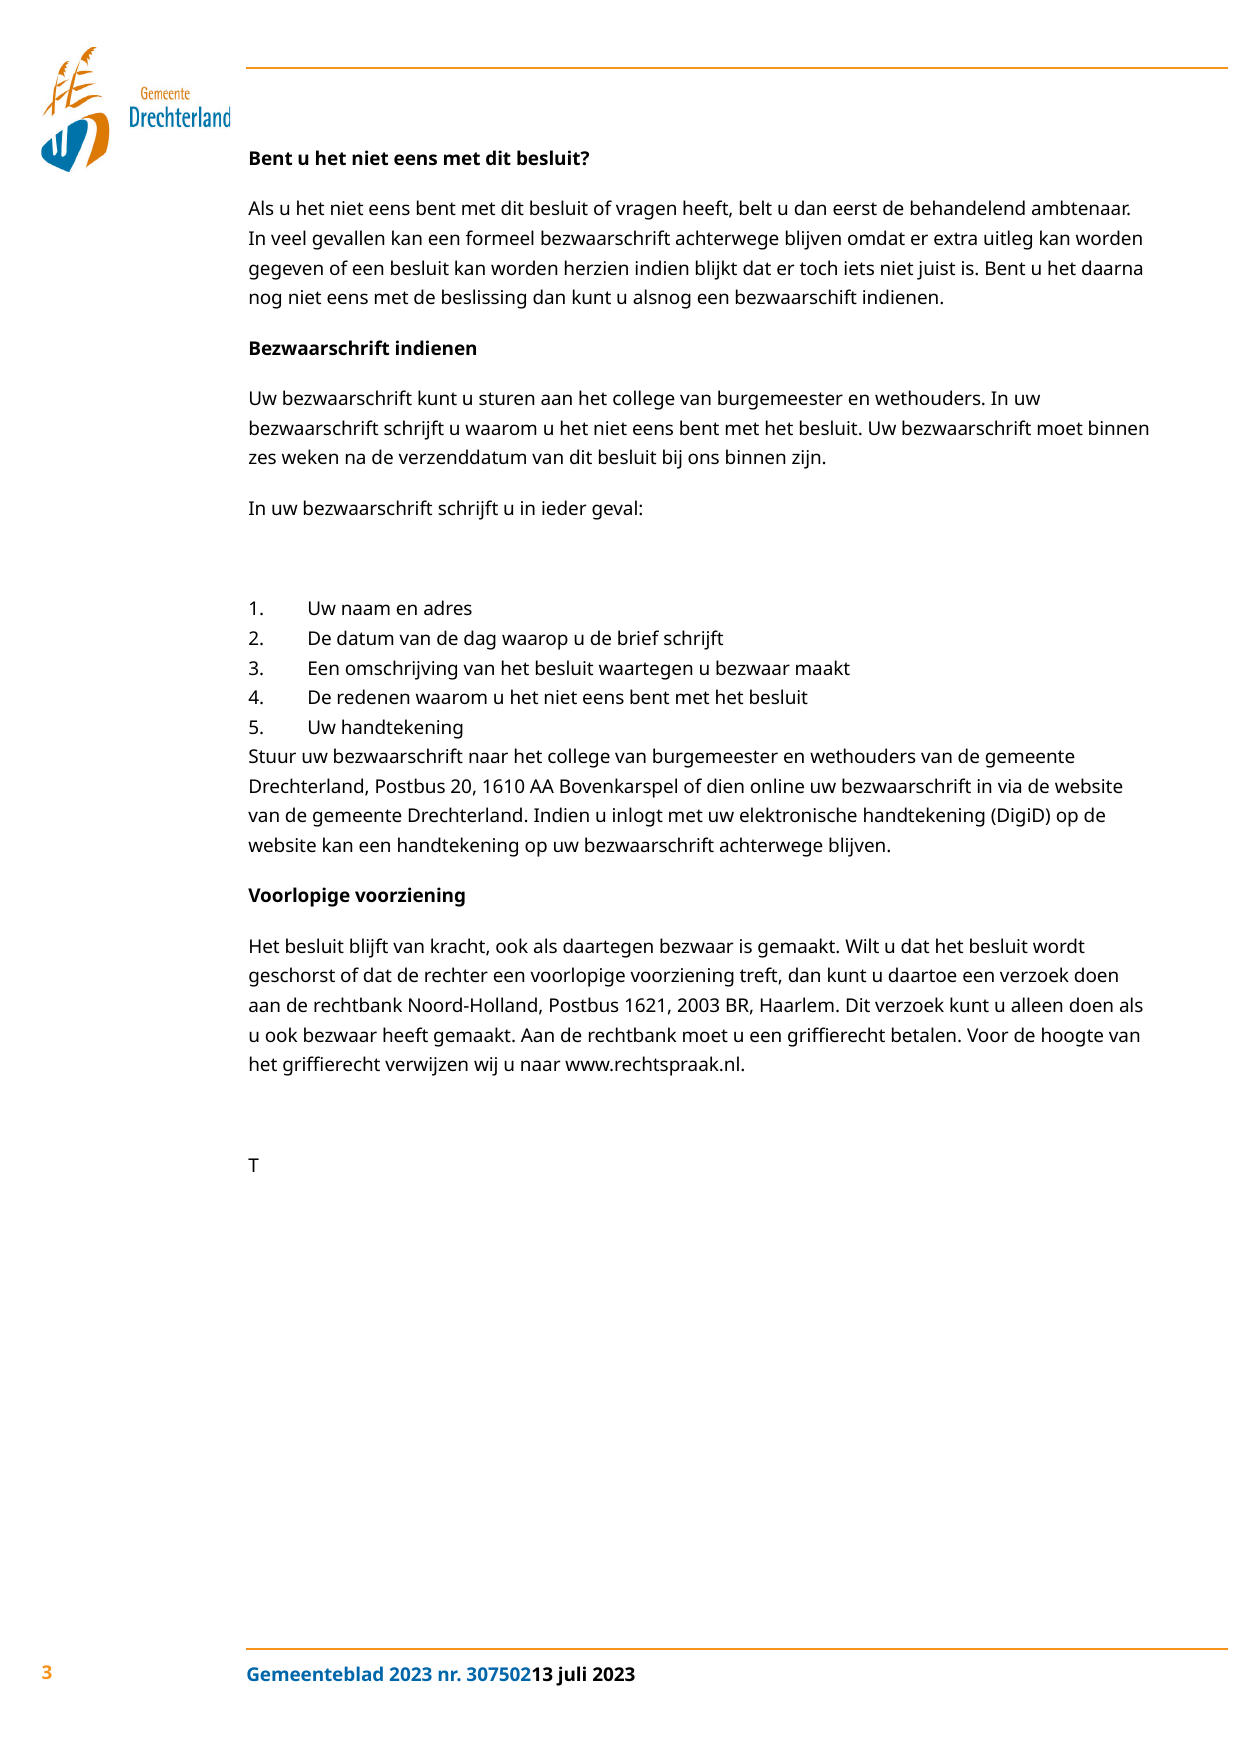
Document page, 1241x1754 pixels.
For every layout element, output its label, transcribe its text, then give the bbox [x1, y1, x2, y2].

list Uw handtekening [248, 714, 1152, 740]
text Uw bezwaarschrift kunt u sturen aan het college van burgemeester en wethouders. In uw bezwaarschrift schrijft u waarom u het niet eens bent met het besluit. Uw bezwaarschrift moet binnen zes weken na de verzenddatum van dit besluit bij ons binnen zijn. [248, 385, 1152, 470]
text Bent u het niet eens met dit besluit? [248, 145, 1152, 171]
list De datum van de dag waarop u de brief schrijft [248, 625, 1152, 651]
text Voorlopige voorziening [248, 883, 1152, 908]
text Als u het niet eens bent met dit besluit of vragen heeft, belt u dan eerst de behandelend ambtenaar. In veel gevallen kan een formeel bezwaarschrift achterwege blijven omdat er extra uitleg kan worden gegeven of een besluit kan worden herzien indien blijkt dat er toch iets niet juist is. Bent u het daarna nog niet eens met de beslissing dan kunt u alsnog een bezwaarschift indienen. [248, 196, 1152, 310]
text In uw bezwaarschrift schrijft u in ieder geval: [248, 495, 1152, 521]
text Het besluit blijft van kracht, ook als daartegen bezwaar is gemaakt. Wilt u dat het besluit wordt geschorst of dat de rechter een voorlopige voorziening treft, dan kunt u daartoe een verzoek doen aan de rechtbank Noord-Holland, Postbus 1621, 2003 BR, Haarlem. Dit verzoek kunt u alleen doen als u ook bezwaar heeft gemaakt. Aan de rechtbank moet u een griffierecht betalen. Voor de hoogte van het griffierecht verwijzen wij u naar www.rechtspraak.nl. [248, 933, 1152, 1077]
list Een omschrijving van het besluit waartegen u bezwaar maakt [248, 655, 1152, 681]
list Uw naam en adres [248, 596, 1152, 621]
list De redenen waarom u het niet eens bent met het besluit [248, 684, 1152, 710]
picture [41, 158, 64, 172]
picture [226, 115, 231, 124]
text Stuur uw bezwaarschrift naar het college van burgemeester en wethouders van de gemeente Drechterland, Postbus 20, 1610 AA Bovenkarspel of dien online uw bezwaarschrift in via de website van de gemeente Drechterland. Indien u inlogt met uw elektronische handtekening (DigiD) op de website kan een handtekening op uw bezwaarschrift achterwege blijven. [248, 743, 1152, 858]
text Bezwaarschrift indienen [248, 335, 1152, 361]
text T [248, 1152, 1152, 1178]
picture [41, 47, 231, 172]
